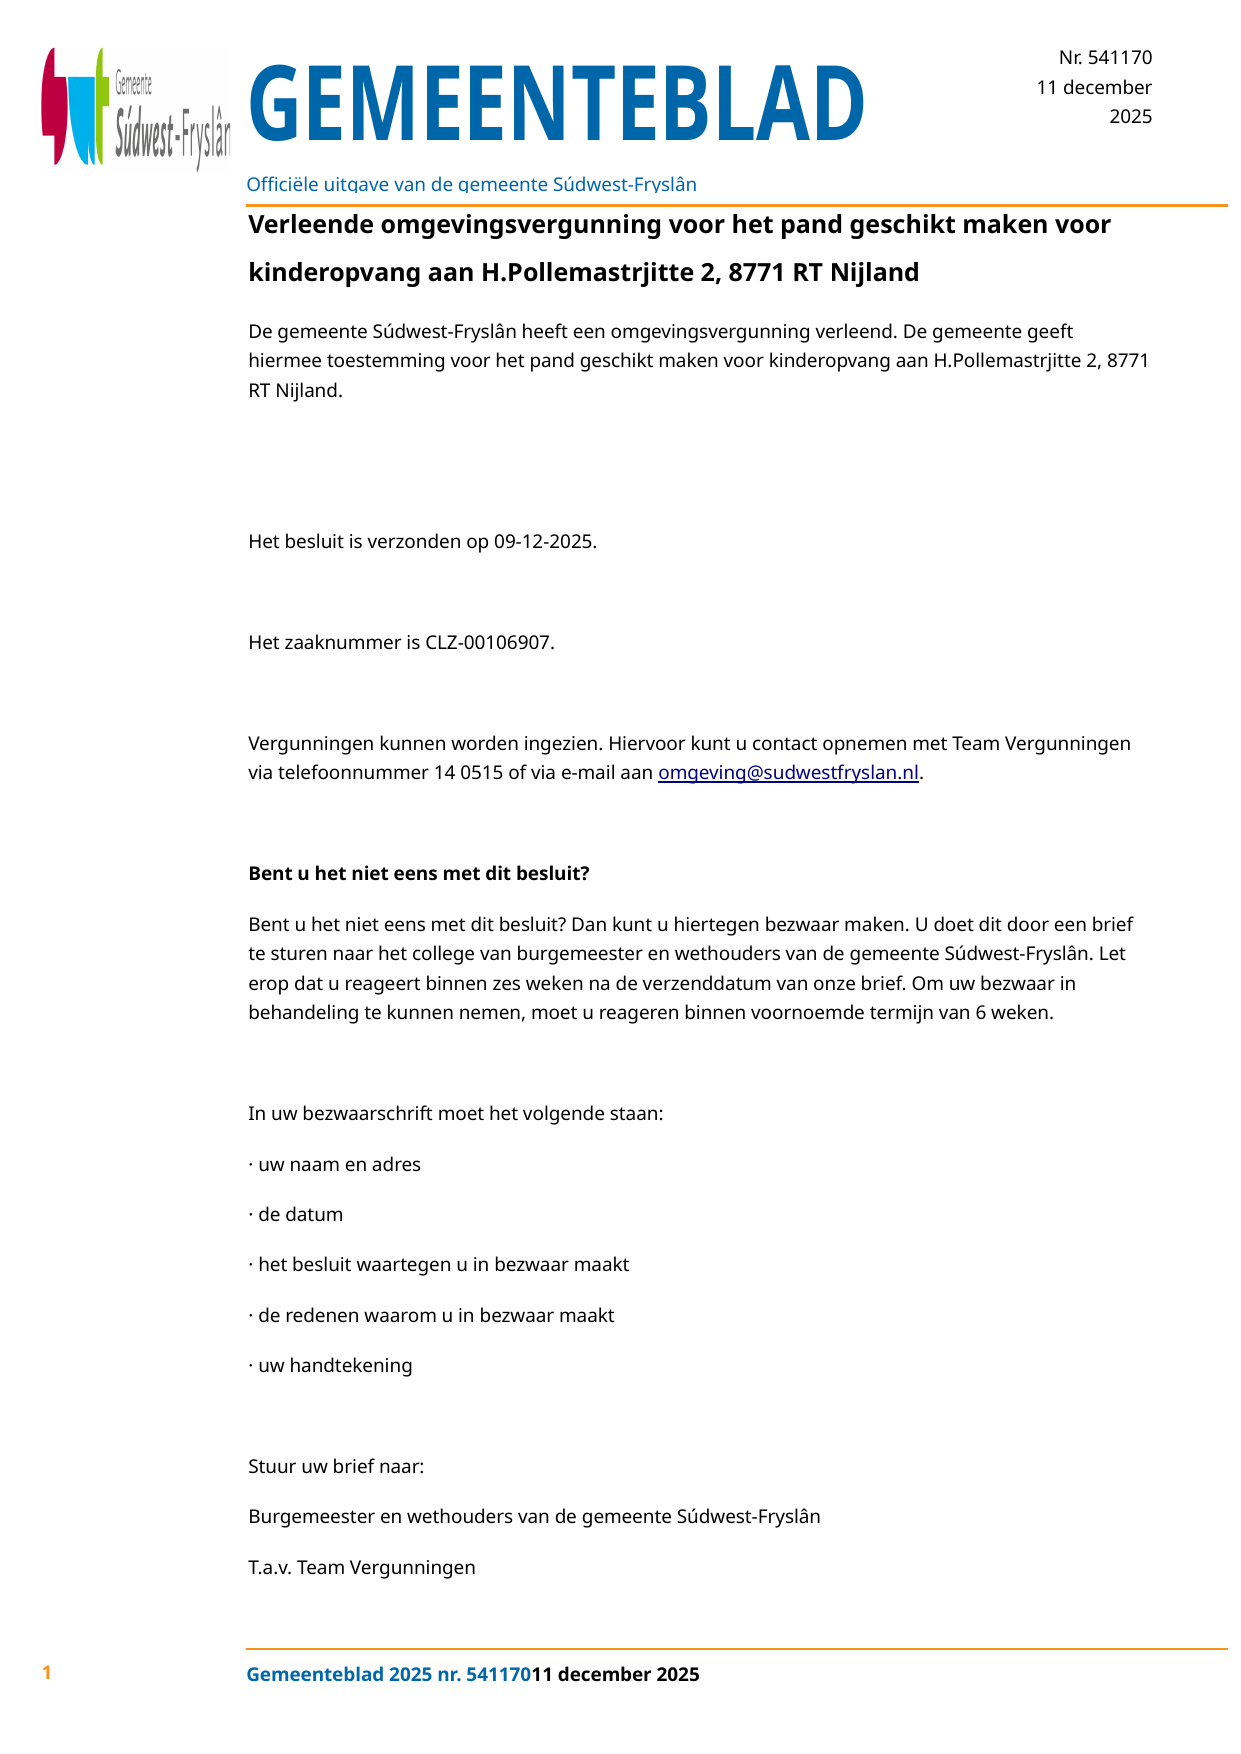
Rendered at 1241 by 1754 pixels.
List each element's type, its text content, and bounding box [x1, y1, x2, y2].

text T.a.v. Team Vergunningen [248, 1554, 1152, 1580]
text Stuur uw brief naar: [248, 1453, 1152, 1479]
text Vergunningen kunnen worden ingezien. Hiervoor kunt u contact opnemen met Team Vergunningen via telefoonnummer 14 0515 of via e-mail aan omgeving@sudwestfryslan.nl. [248, 730, 1152, 785]
text · de datum [248, 1201, 1152, 1227]
text · de redenen waarom u in bezwaar maakt [248, 1302, 1152, 1328]
text De gemeente Súdwest-Fryslân heeft een omgevingsvergunning verleend. De gemeente geeft hiermee toestemming voor het pand geschikt maken voor kinderopvang aan H.Pollemastrjitte 2, 8771 RT Nijland. [248, 318, 1152, 403]
text · uw naam en adres [248, 1151, 1152, 1177]
text Verleende omgevingsvergunning voor het pand geschikt maken voor kinderopvang aan H.Pollemastrjitte 2, 8771 RT Nijland [248, 207, 1152, 288]
text In uw bezwaarschrift moet het volgende staan: [248, 1100, 1152, 1126]
text Bent u het niet eens met dit besluit? Dan kunt u hiertegen bezwaar maken. U doet dit door een brief te sturen naar het college van burgemeester en wethouders van de gemeente Súdwest-Fryslân. Let erop dat u reageert binnen zes weken na de verzenddatum van onze brief. Om uw bezwaar in behandeling te kunnen nemen, moet u reageren binnen voornoemde termijn van 6 weken. [248, 911, 1152, 1025]
picture [41, 47, 231, 172]
text Het besluit is verzonden op 09-12-2025. [248, 528, 1152, 554]
text Het zaaknummer is CLZ-00106907. [248, 629, 1152, 655]
text Bent u het niet eens met dit besluit? [248, 860, 1152, 886]
text · het besluit waartegen u in bezwaar maakt [248, 1252, 1152, 1277]
text · uw handtekening [248, 1352, 1152, 1378]
text Burgemeester en wethouders van de gemeente Súdwest-Fryslân [248, 1504, 1152, 1529]
